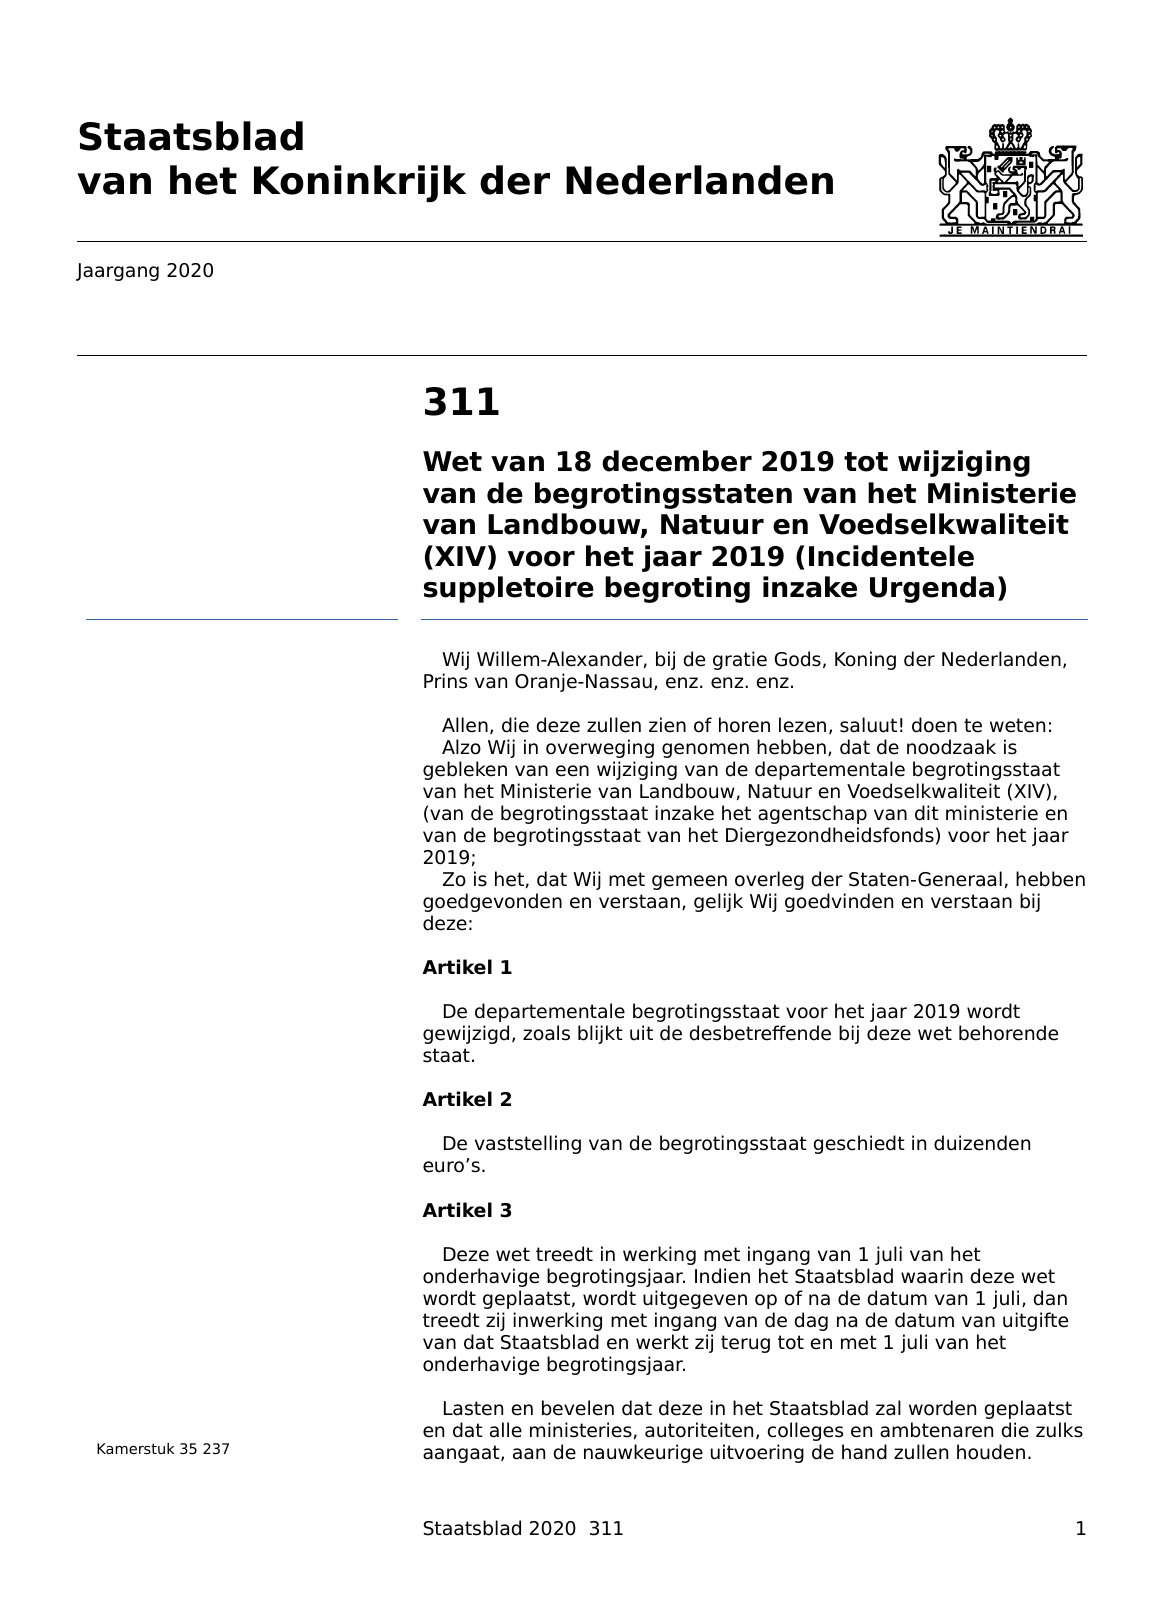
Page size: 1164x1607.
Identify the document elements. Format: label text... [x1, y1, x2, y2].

text Wet van 18 december 2019 tot wijziging van de begrotingsstaten van het Ministerie van Landbouw, Natuur en Voedselkwaliteit (XIV) voor het jaar 2019 (Incidentele suppletoire begroting inzake Urgenda) [422, 447, 1087, 604]
subtitle Artikel 2 [422, 1089, 1087, 1111]
text Lasten en bevelen dat deze in het Staatsblad zal worden geplaatst en dat alle ministeries, autoriteiten, colleges en ambtenaren die zulks aangaat, aan de nauwkeurige uitvoering de hand zullen houden. [422, 1398, 1087, 1464]
subtitle Artikel 1 [422, 957, 1087, 979]
text Wij Willem-Alexander, bij de gratie Gods, Koning der Nederlanden, Prins van Oranje-Nassau, enz. enz. enz. [422, 649, 1087, 693]
subtitle 311 [422, 381, 1087, 424]
picture [936, 115, 1087, 240]
table_cell Jaargang 2020 [77, 242, 1087, 355]
text De departementale begrotingsstaat voor het jaar 2019 wordt gewijzigd, zoals blijkt uit de desbetreffende bij deze wet behorende staat. [422, 1001, 1087, 1067]
table_header Staatsblad van het Koninkrijk der Nederlanden [77, 100, 886, 241]
text Alzo Wij in overweging genomen hebben, dat de noodzaak is gebleken van een wijziging van de departementale begrotingsstaat van het Ministerie van Landbouw, Natuur en Voedselkwaliteit (XIV), (van de begrotingsstaat inzake het agentschap van dit ministerie en van de begrotingsstaat van het Diergezondheidsfonds) voor het jaar 2019; [422, 737, 1087, 869]
table_header [886, 100, 1087, 241]
subtitle Artikel 3 [422, 1199, 1087, 1221]
text Kamerstuk 35 237 [77, 1441, 396, 1458]
text Allen, die deze zullen zien of horen lezen, saluut! doen te weten: [422, 715, 1087, 737]
text De vaststelling van de begrotingsstaat geschiedt in duizenden euro’s. [422, 1133, 1087, 1177]
text Deze wet treedt in werking met ingang van 1 juli van het onderhavige begrotingsjaar. Indien het Staatsblad waarin deze wet wordt geplaatst, wordt uitgegeven op of na de datum van 1 juli, dan treedt zij inwerking met ingang van de dag na de datum van uitgifte van dat Staatsblad en werkt zij terug tot en met 1 juli van het onderhavige begrotingsjaar. [422, 1244, 1087, 1376]
text Zo is het, dat Wij met gemeen overleg der Staten-Generaal, hebben goedgevonden en verstaan, gelijk Wij goedvinden en verstaan bij deze: [422, 869, 1087, 935]
